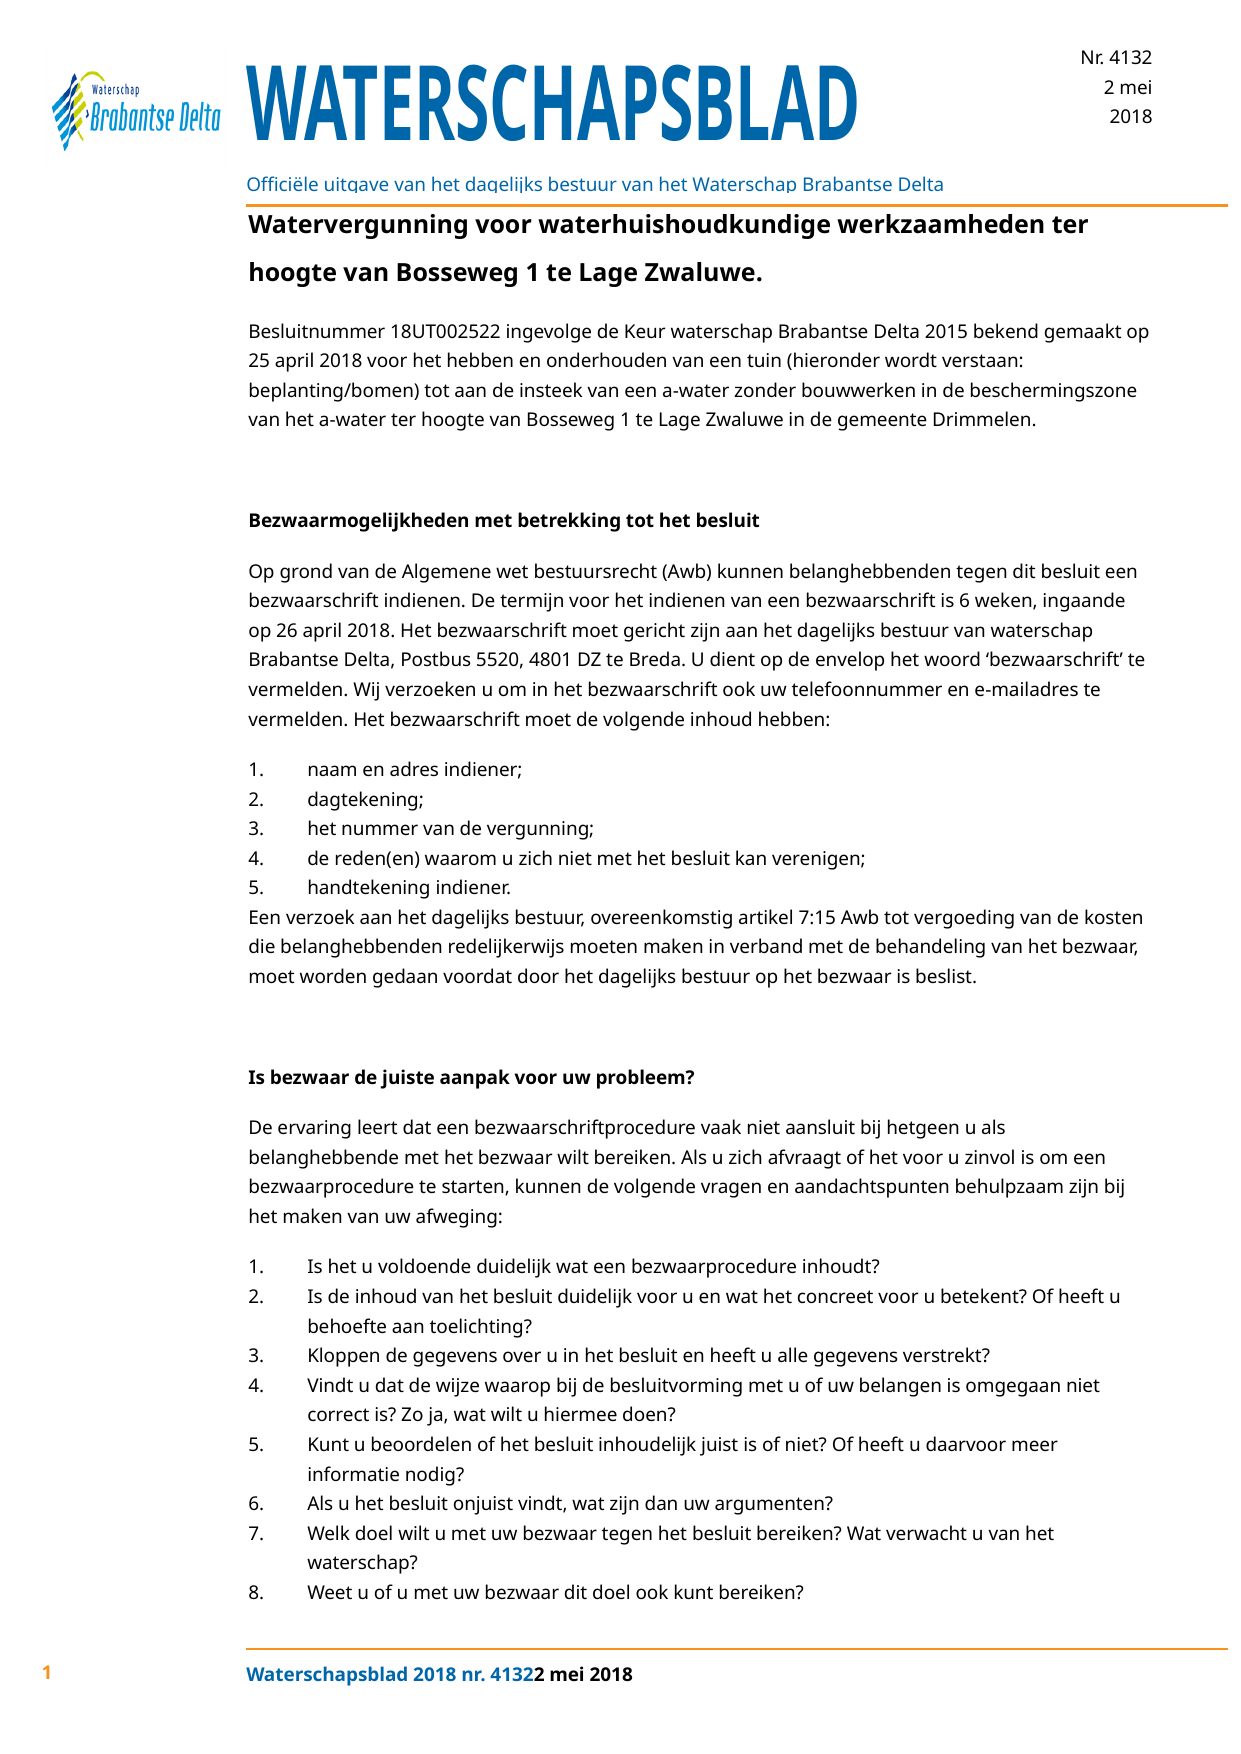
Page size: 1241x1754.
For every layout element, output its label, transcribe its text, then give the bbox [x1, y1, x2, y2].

text Bezwaarmogelijkheden met betrekking tot het besluit [248, 507, 1152, 533]
picture [41, 47, 231, 172]
list Kloppen de gegevens over u in het besluit en heeft u alle gegevens verstrekt? [248, 1342, 1152, 1368]
text Is bezwaar de juiste aanpak voor uw probleem? [248, 1064, 1152, 1090]
list het nummer van de vergunning; [248, 815, 1152, 841]
text Besluitnummer 18UT002522 ingevolge de Keur waterschap Brabantse Delta 2015 bekend gemaakt op 25 april 2018 voor het hebben en onderhouden van een tuin (hieronder wordt verstaan: beplanting/bomen) tot aan de insteek van een a-water zonder bouwwerken in de beschermingszone van het a-water ter hoogte van Bosseweg 1 te Lage Zwaluwe in de gemeente Drimmelen. [248, 318, 1152, 432]
list Welk doel wilt u met uw bezwaar tegen het besluit bereiken? Wat verwacht u van het waterschap? [248, 1520, 1152, 1575]
list dagtekening; [248, 786, 1152, 812]
list de reden(en) waarom u zich niet met het besluit kan verenigen; [248, 845, 1152, 871]
text De ervaring leert dat een bezwaarschriftprocedure vaak niet aansluit bij hetgeen u als belanghebbende met het bezwaar wilt bereiken. Als u zich afvraagt of het voor u zinvol is om een bezwaarprocedure te starten, kunnen de volgende vragen en aandachtspunten behulpzaam zijn bij het maken van uw afweging: [248, 1114, 1152, 1229]
text Een verzoek aan het dagelijks bestuur, overeenkomstig artikel 7:15 Awb tot vergoeding van de kosten die belanghebbenden redelijkerwijs moeten maken in verband met de behandeling van het bezwaar, moet worden gedaan voordat door het dagelijks bestuur op het bezwaar is beslist. [248, 904, 1152, 989]
list Weet u of u met uw bezwaar dit doel ook kunt bereiken? [248, 1579, 1152, 1605]
list Vindt u dat de wijze waarop bij de besluitvorming met u of uw belangen is omgegaan niet correct is? Zo ja, wat wilt u hiermee doen? [248, 1372, 1152, 1427]
list Is het u voldoende duidelijk wat een bezwaarprocedure inhoudt? [248, 1254, 1152, 1279]
list Kunt u beoordelen of het besluit inhoudelijk juist is of niet? Of heeft u daarvoor meer informatie nodig? [248, 1431, 1152, 1487]
list handtekening indiener. [248, 874, 1152, 900]
text Op grond van de Algemene wet bestuursrecht (Awb) kunnen belanghebbenden tegen dit besluit een bezwaarschrift indienen. De termijn voor het indienen van een bezwaarschrift is 6 weken, ingaande op 26 april 2018. Het bezwaarschrift moet gericht zijn aan het dagelijks bestuur van waterschap Brabantse Delta, Postbus 5520, 4801 DZ te Breda. U dient op de envelop het woord ‘bezwaarschrift’ te vermelden. Wij verzoeken u om in het bezwaarschrift ook uw telefoonnummer en e‑mailadres te vermelden. Het bezwaarschrift moet de volgende inhoud hebben: [248, 558, 1152, 732]
list Als u het besluit onjuist vindt, wat zijn dan uw argumenten? [248, 1490, 1152, 1516]
list naam en adres indiener; [248, 756, 1152, 782]
list Is de inhoud van het besluit duidelijk voor u en wat het concreet voor u betekent? Of heeft u behoefte aan toelichting? [248, 1283, 1152, 1339]
text Watervergunning voor waterhuishoudkundige werkzaamheden ter hoogte van Bosseweg 1 te Lage Zwaluwe. [248, 207, 1152, 288]
